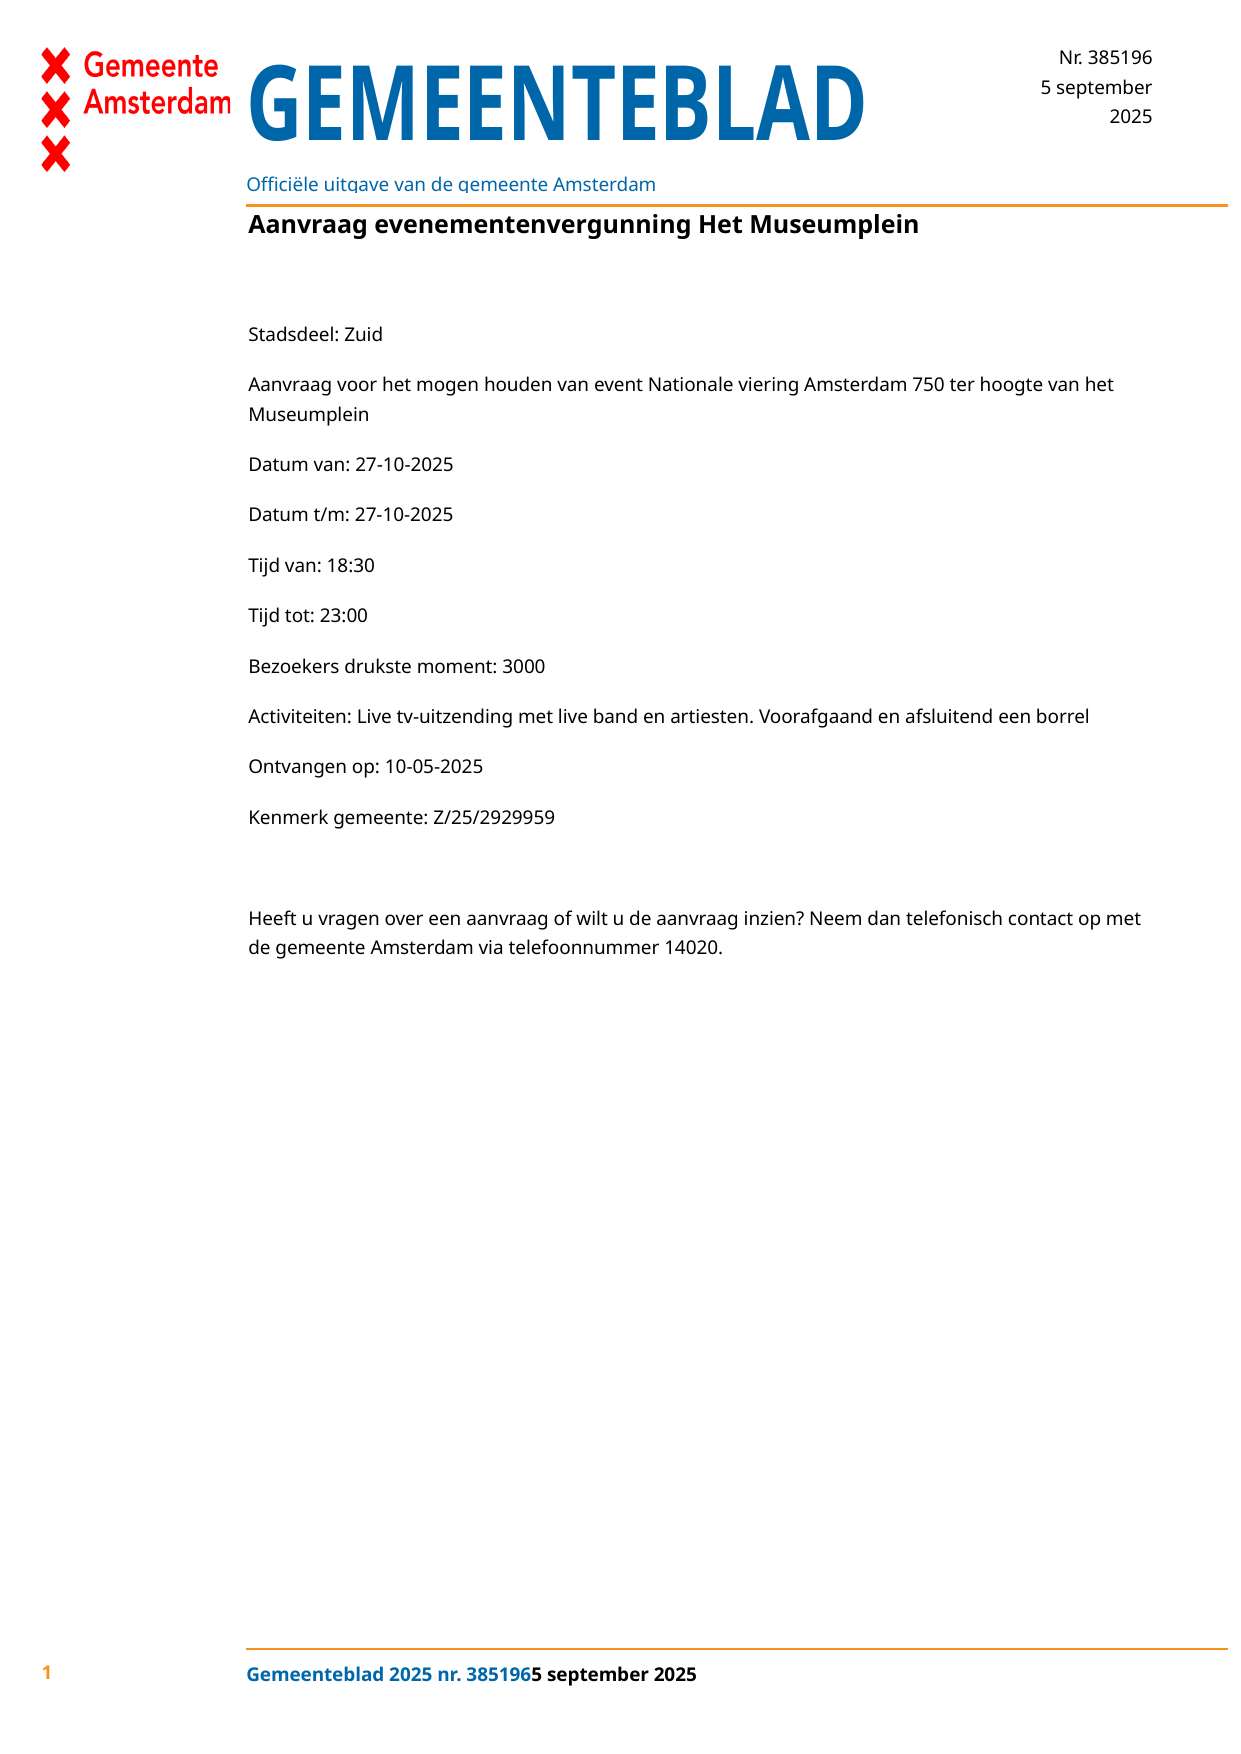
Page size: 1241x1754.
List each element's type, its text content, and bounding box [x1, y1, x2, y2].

text Heeft u vragen over een aanvraag of wilt u de aanvraag inzien? Neem dan telefonisch contact op met de gemeente Amsterdam via telefoonnummer 14020. [248, 905, 1152, 960]
text Tijd tot: 23:00 [248, 602, 1152, 628]
text Stadsdeel: Zuid [248, 321, 1152, 346]
text Aanvraag voor het mogen houden van event Nationale viering Amsterdam 750 ter hoogte van het Museumplein [248, 371, 1152, 426]
text Tijd van: 18:30 [248, 552, 1152, 578]
text Datum t/m: 27-10-2025 [248, 502, 1152, 527]
text Datum van: 27-10-2025 [248, 451, 1152, 477]
text Aanvraag evenementenvergunning Het Museumplein [248, 207, 1152, 241]
text Activiteiten: Live tv-uitzending met live band en artiesten. Voorafgaand en afsluitend een borrel [248, 703, 1152, 729]
text Ontvangen op: 10-05-2025 [248, 754, 1152, 779]
picture [41, 47, 231, 172]
text Kenmerk gemeente: Z/25/2929959 [248, 804, 1152, 830]
text Bezoekers drukste moment: 3000 [248, 653, 1152, 678]
